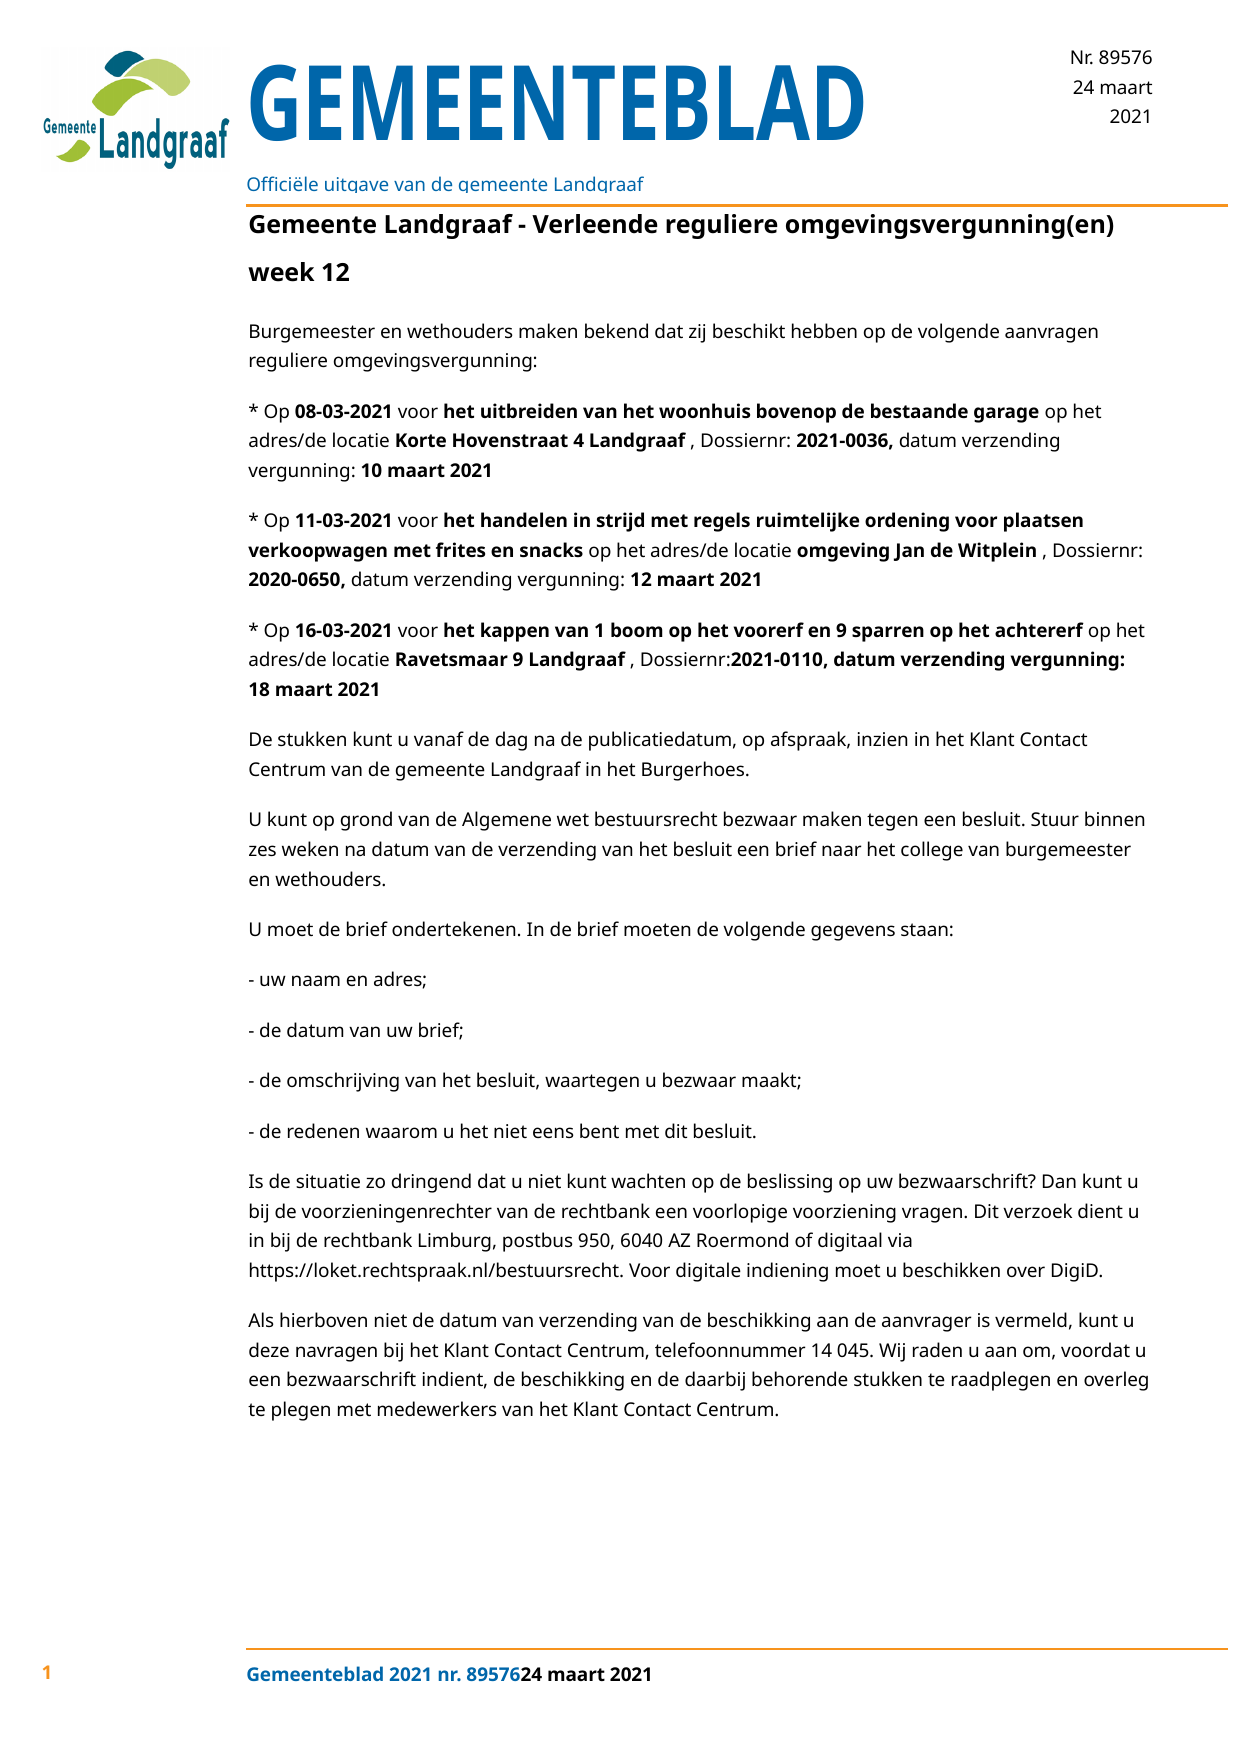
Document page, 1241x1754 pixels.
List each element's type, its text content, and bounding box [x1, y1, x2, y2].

text - de datum van uw brief; [248, 1017, 1152, 1043]
text * Op 16-03-2021 voor het kappen van 1 boom op het voorerf en 9 sparren op het achtererf op het adres/de locatie Ravetsmaar 9 Landgraaf , Dossiernr:2021-0110, datum verzending vergunning: 18 maart 2021 [248, 617, 1152, 702]
text Is de situatie zo dringend dat u niet kunt wachten op de beslissing op uw bezwaarschrift? Dan kunt u bij de voorzieningenrechter van de rechtbank een voorlopige voorziening vragen. Dit verzoek dient u in bij de rechtbank Limburg, postbus 950, 6040 AZ Roermond of digitaal via https://loket.rechtspraak.nl/bestuursrecht. Voor digitale indiening moet u beschikken over DigiD. [248, 1168, 1152, 1283]
text De stukken kunt u vanaf de dag na de publicatiedatum, op afspraak, inzien in het Klant Contact Centrum van de gemeente Landgraaf in het Burgerhoes. [248, 727, 1152, 782]
picture [41, 47, 231, 172]
text - uw naam en adres; [248, 967, 1152, 992]
text Gemeente Landgraaf - Verleende reguliere omgevingsvergunning(en) week 12 [248, 207, 1152, 288]
text Burgemeester en wethouders maken bekend dat zij beschikt hebben op de volgende aanvragen reguliere omgevingsvergunning: [248, 318, 1152, 373]
text U kunt op grond van de Algemene wet bestuursrecht bezwaar maken tegen een besluit. Stuur binnen zes weken na datum van de verzending van het besluit een brief naar het college van burgemeester en wethouders. [248, 807, 1152, 892]
text - de redenen waarom u het niet eens bent met dit besluit. [248, 1118, 1152, 1144]
text U moet de brief ondertekenen. In de brief moeten de volgende gegevens staan: [248, 916, 1152, 942]
text * Op 11-03-2021 voor het handelen in strijd met regels ruimtelijke ordening voor plaatsen verkoopwagen met frites en snacks op het adres/de locatie omgeving Jan de Witplein , Dossiernr: 2020-0650, datum verzending vergunning: 12 maart 2021 [248, 507, 1152, 592]
text - de omschrijving van het besluit, waartegen u bezwaar maakt; [248, 1067, 1152, 1093]
text Als hierboven niet de datum van verzending van de beschikking aan de aanvrager is vermeld, kunt u deze navragen bij het Klant Contact Centrum, telefoonnummer 14 045. Wij raden u aan om, voordat u een bezwaarschrift indient, de beschikking en de daarbij behorende stukken te raadplegen en overleg te plegen met medewerkers van het Klant Contact Centrum. [248, 1307, 1152, 1422]
text * Op 08-03-2021 voor het uitbreiden van het woonhuis bovenop de bestaande garage op het adres/de locatie Korte Hovenstraat 4 Landgraaf , Dossiernr: 2021-0036, datum verzending vergunning: 10 maart 2021 [248, 398, 1152, 483]
